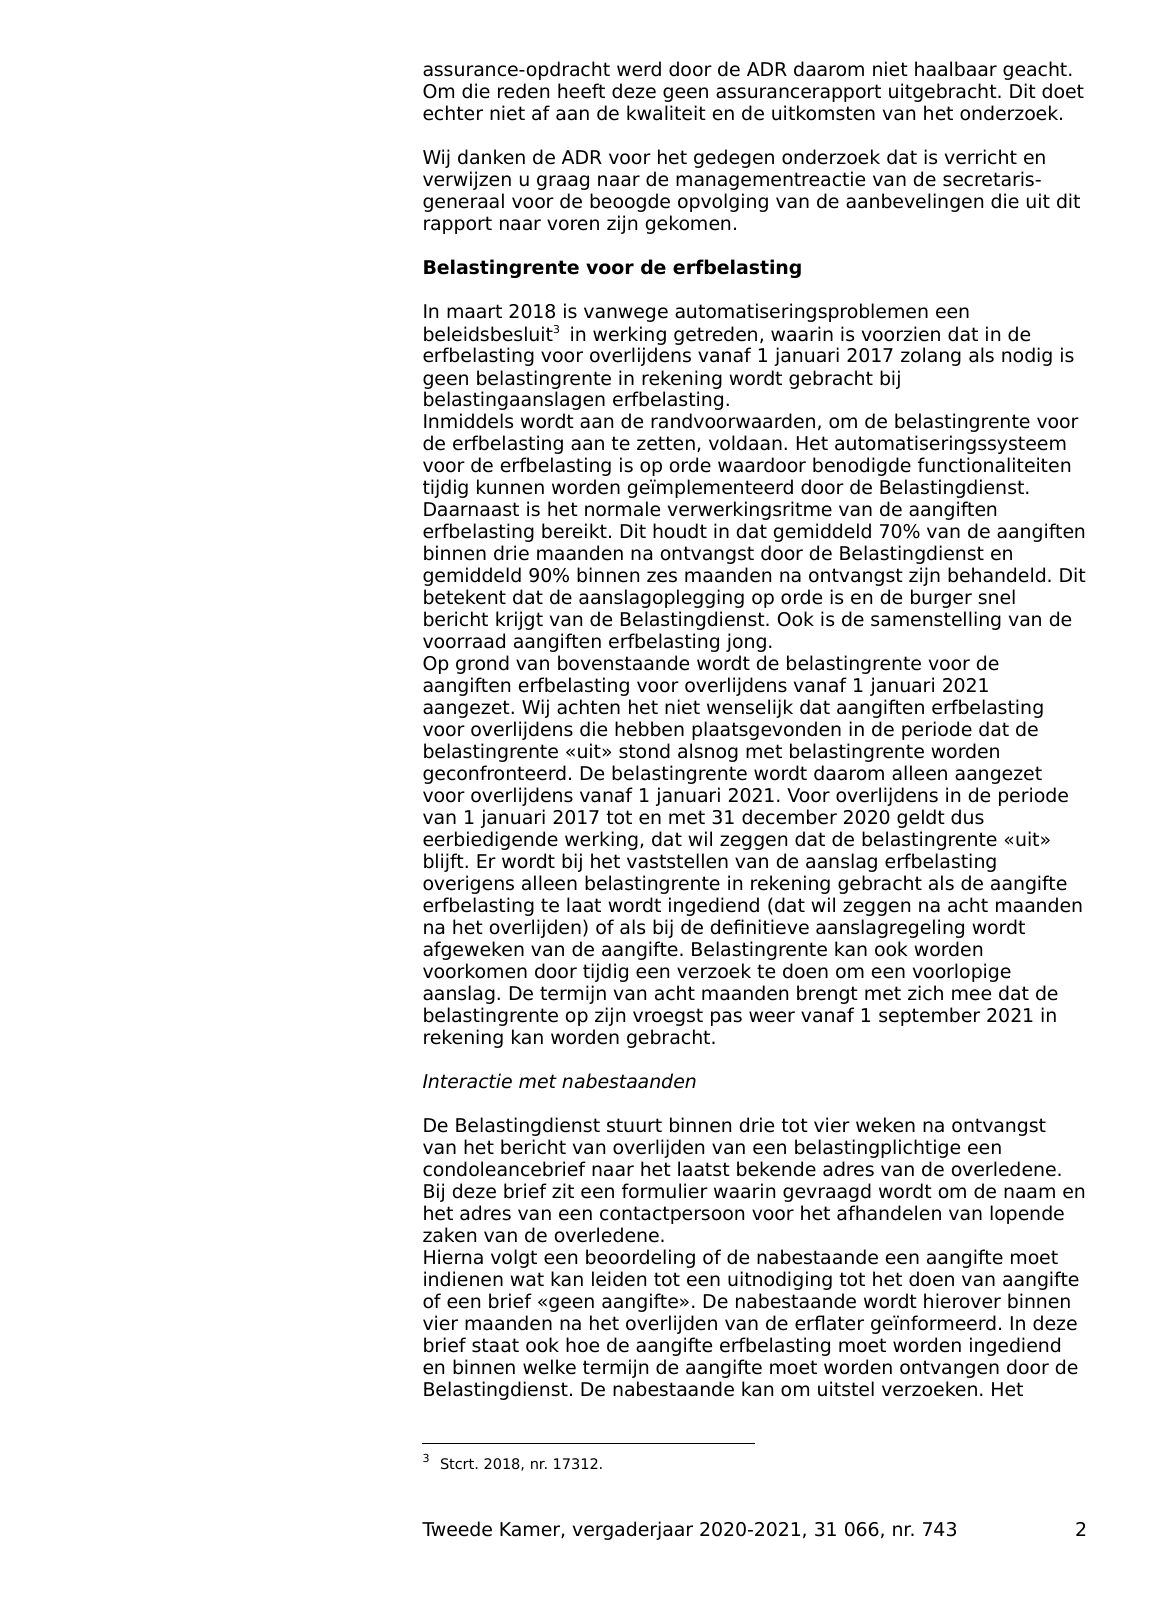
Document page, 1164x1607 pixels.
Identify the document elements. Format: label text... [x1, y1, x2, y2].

text In maart 2018 is vanwege automatiseringsproblemen een beleidsbesluit in werking getreden, waarin is voorzien dat in de erfbelasting voor overlijdens vanaf 1 januari 2017 zolang als nodig is geen belastingrente in rekening wordt gebracht bij belastingaanslagen erfbelasting. [422, 301, 1087, 411]
text assurance-opdracht werd door de ADR daarom niet haalbaar geacht. Om die reden heeft deze geen assurancerapport uitgebracht. Dit doet echter niet af aan de kwaliteit en de uitkomsten van het onderzoek. [422, 59, 1087, 125]
text Op grond van bovenstaande wordt de belastingrente voor de aangiften erfbelasting voor overlijdens vanaf 1 januari 2021 aangezet. Wij achten het niet wenselijk dat aangiften erfbelasting voor overlijdens die hebben plaatsgevonden in de periode dat de belastingrente «uit» stond alsnog met belastingrente worden geconfronteerd. De belastingrente wordt daarom alleen aangezet voor overlijdens vanaf 1 januari 2021. Voor overlijdens in de periode van 1 januari 2017 tot en met 31 december 2020 geldt dus eerbiedigende werking, dat wil zeggen dat de belastingrente «uit» blijft. Er wordt bij het vaststellen van de aanslag erfbelasting overigens alleen belastingrente in rekening gebracht als de aangifte erfbelasting te laat wordt ingediend (dat wil zeggen na acht maanden na het overlijden) of als bij de definitieve aanslagregeling wordt afgeweken van de aangifte. Belastingrente kan ook worden voorkomen door tijdig een verzoek te doen om een voorlopige aanslag. De termijn van acht maanden brengt met zich mee dat de belastingrente op zijn vroegst pas weer vanaf 1 september 2021 in rekening kan worden gebracht. [422, 653, 1087, 1049]
text Stcrt. 2018, nr. 17312. [422, 1452, 1087, 1474]
text Wij danken de ADR voor het gedegen onderzoek dat is verricht en verwijzen u graag naar de managementreactie van de secretaris-generaal voor de beoogde opvolging van de aanbevelingen die uit dit rapport naar voren zijn gekomen. [422, 147, 1087, 235]
text Inmiddels wordt aan de randvoorwaarden, om de belastingrente voor de erfbelasting aan te zetten, voldaan. Het automatiseringssysteem voor de erfbelasting is op orde waardoor benodigde functionaliteiten tijdig kunnen worden geïmplementeerd door de Belastingdienst. Daarnaast is het normale verwerkingsritme van de aangiften erfbelasting bereikt. Dit houdt in dat gemiddeld 70% van de aangiften binnen drie maanden na ontvangst door de Belastingdienst en gemiddeld 90% binnen zes maanden na ontvangst zijn behandeld. Dit betekent dat de aanslagoplegging op orde is en de burger snel bericht krijgt van de Belastingdienst. Ook is de samenstelling van de voorraad aangiften erfbelasting jong. [422, 411, 1087, 653]
text Hierna volgt een beoordeling of de nabestaande een aangifte moet indienen wat kan leiden tot een uitnodiging tot het doen van aangifte of een brief «geen aangifte». De nabestaande wordt hierover binnen vier maanden na het overlijden van de erflater geïnformeerd. In deze brief staat ook hoe de aangifte erfbelasting moet worden ingediend en binnen welke termijn de aangifte moet worden ontvangen door de Belastingdienst. De nabestaande kan om uitstel verzoeken. Het [422, 1247, 1087, 1401]
subtitle Belastingrente voor de erfbelasting [422, 257, 1087, 279]
subtitle Interactie met nabestaanden [422, 1071, 1087, 1093]
text De Belastingdienst stuurt binnen drie tot vier weken na ontvangst van het bericht van overlijden van een belastingplichtige een condoleancebrief naar het laatst bekende adres van de overledene. Bij deze brief zit een formulier waarin gevraagd wordt om de naam en het adres van een contactpersoon voor het afhandelen van lopende zaken van de overledene. [422, 1115, 1087, 1247]
